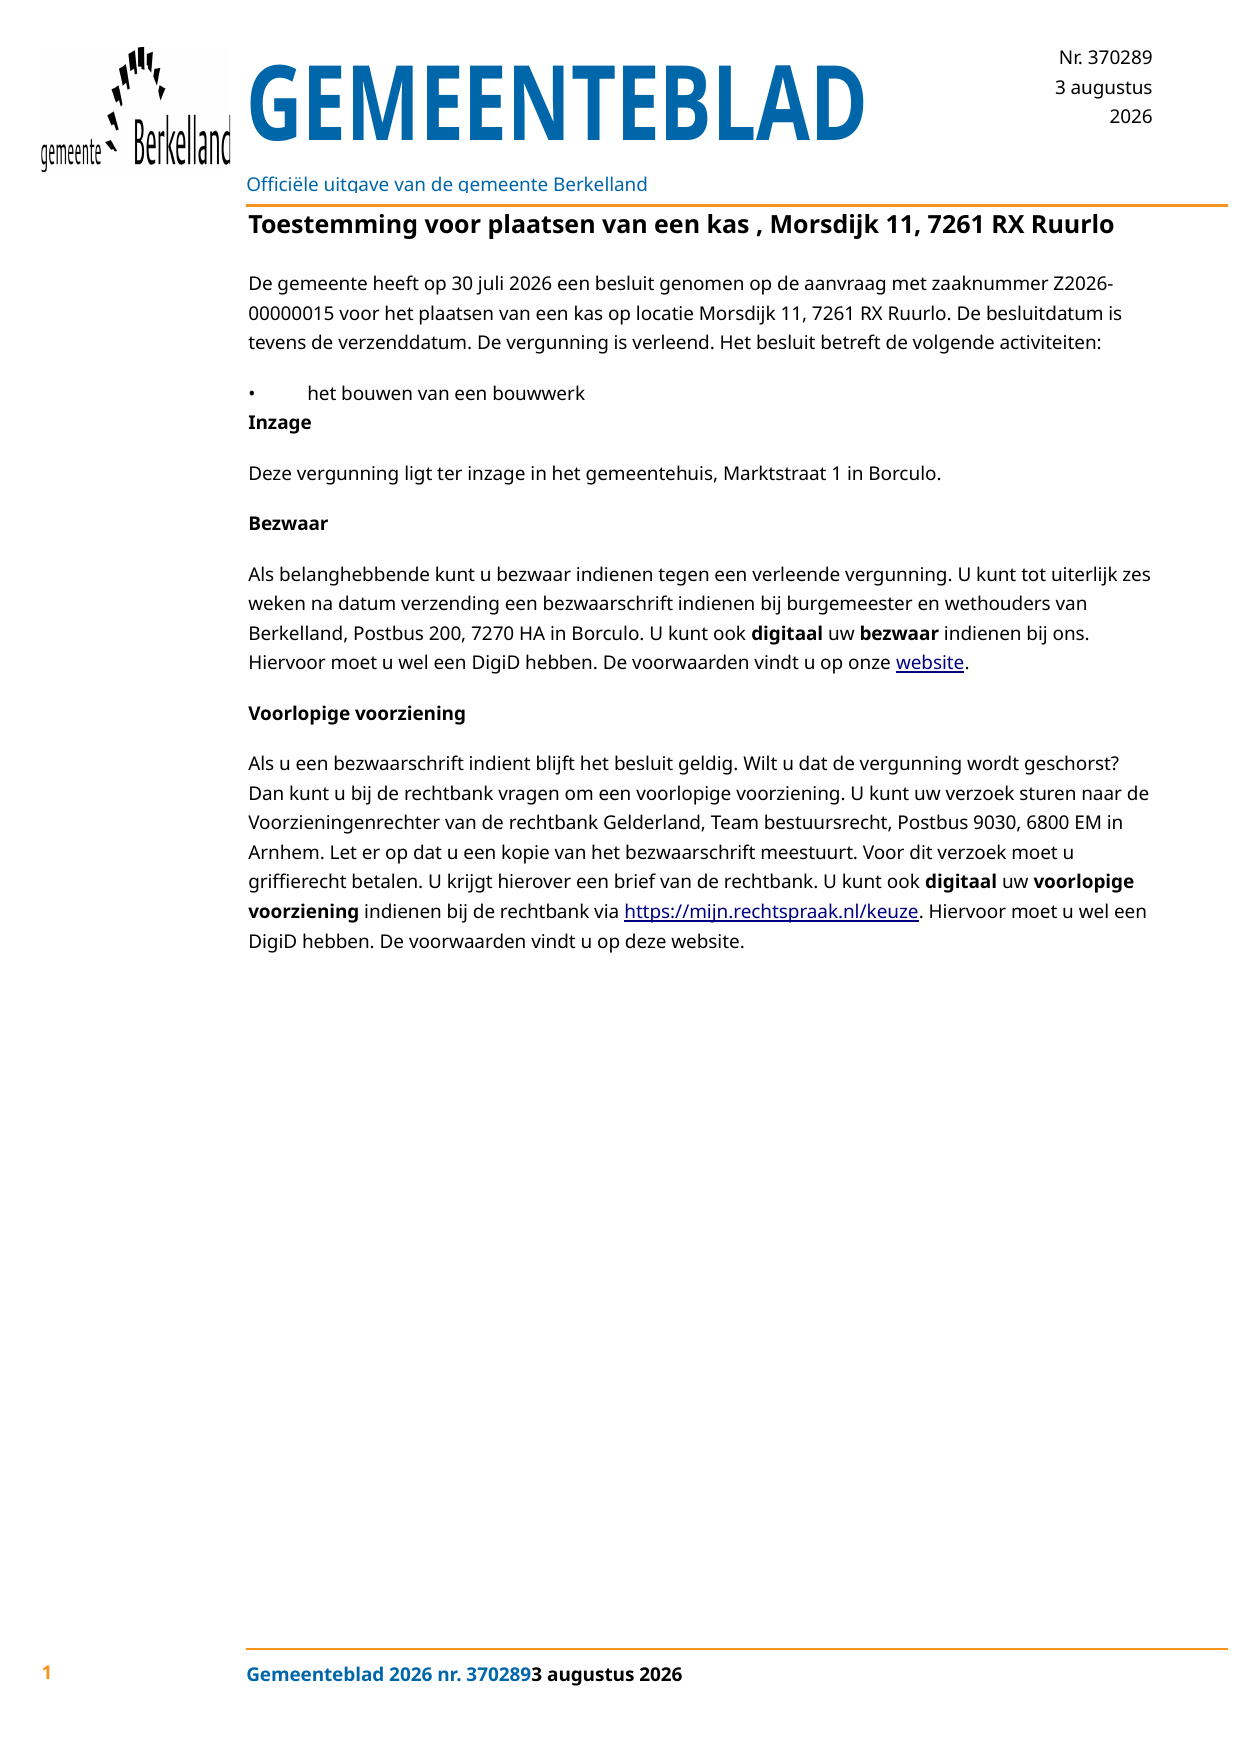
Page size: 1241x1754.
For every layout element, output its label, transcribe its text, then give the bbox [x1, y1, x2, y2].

list het bouwen van een bouwwerk [248, 380, 1152, 406]
text Toestemming voor plaatsen van een kas , Morsdijk 11, 7261 RX Ruurlo [248, 207, 1152, 241]
text De gemeente heeft op 30 juli 2026 een besluit genomen op de aanvraag met zaaknummer Z2026-00000015 voor het plaatsen van een kas op locatie Morsdijk 11, 7261 RX Ruurlo. De besluitdatum is tevens de verzenddatum. De vergunning is verleend. Het besluit betreft de volgende activiteiten: [248, 270, 1152, 355]
text Als belanghebbende kunt u bezwaar indienen tegen een verleende vergunning. U kunt tot uiterlijk zes weken na datum verzending een bezwaarschrift indienen bij burgemeester en wethouders van Berkelland, Postbus 200, 7270 HA in Borculo. U kunt ook digitaal uw bezwaar indienen bij ons. Hiervoor moet u wel een DigiD hebben. De voorwaarden vindt u op onze website. [248, 561, 1152, 675]
text Als u een bezwaarschrift indient blijft het besluit geldig. Wilt u dat de vergunning wordt geschorst? Dan kunt u bij de rechtbank vragen om een voorlopige voorziening. U kunt uw verzoek sturen naar de Voorzieningenrechter van de rechtbank Gelderland, Team bestuursrecht, Postbus 9030, 6800 EM in Arnhem. Let er op dat u een kopie van het bezwaarschrift meestuurt. Voor dit verzoek moet u griffierecht betalen. U krijgt hierover een brief van de rechtbank. U kunt ook digitaal uw voorlopige voorziening indienen bij de rechtbank via https://mijn.rechtspraak.nl/keuze. Hiervoor moet u wel een DigiD hebben. De voorwaarden vindt u op deze website. [248, 750, 1152, 953]
text Deze vergunning ligt ter inzage in het gemeentehuis, Marktstraat 1 in Borculo. [248, 460, 1152, 486]
text Bezwaar [248, 510, 1152, 536]
text Inzage [248, 409, 1152, 435]
picture [41, 47, 231, 172]
text Voorlopige voorziening [248, 700, 1152, 726]
